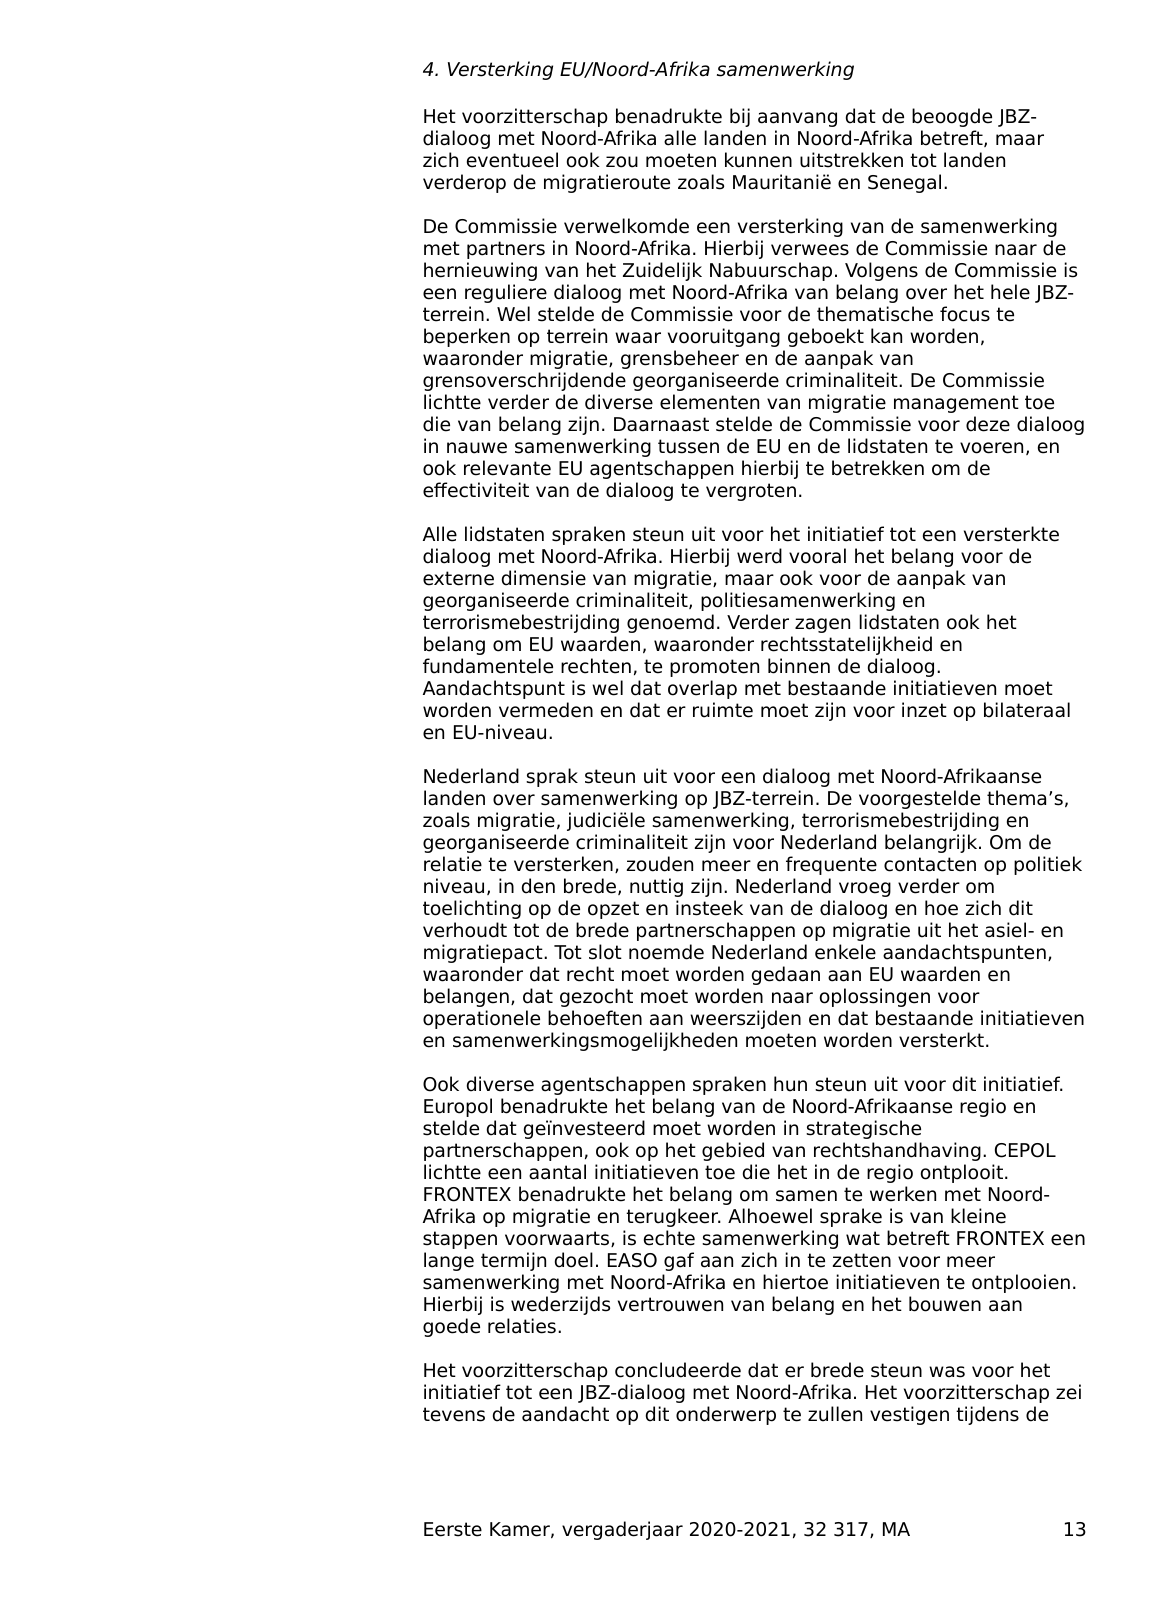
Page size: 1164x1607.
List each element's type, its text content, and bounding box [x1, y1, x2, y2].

text Het voorzitterschap benadrukte bij aanvang dat de beoogde JBZ-dialoog met Noord-Afrika alle landen in Noord-Afrika betreft, maar zich eventueel ook zou moeten kunnen uitstrekken tot landen verderop de migratieroute zoals Mauritanië en Senegal. [422, 106, 1087, 194]
text Nederland sprak steun uit voor een dialoog met Noord-Afrikaanse landen over samenwerking op JBZ-terrein. De voorgestelde thema’s, zoals migratie, judiciële samenwerking, terrorismebestrijding en georganiseerde criminaliteit zijn voor Nederland belangrijk. Om de relatie te versterken, zouden meer en frequente contacten op politiek niveau, in den brede, nuttig zijn. Nederland vroeg verder om toelichting op de opzet en insteek van de dialoog en hoe zich dit verhoudt tot de brede partnerschappen op migratie uit het asiel- en migratiepact. Tot slot noemde Nederland enkele aandachtspunten, waaronder dat recht moet worden gedaan aan EU waarden en belangen, dat gezocht moet worden naar oplossingen voor operationele behoeften aan weerszijden en dat bestaande initiatieven en samenwerkingsmogelijkheden moeten worden versterkt. [422, 766, 1087, 1052]
text Het voorzitterschap concludeerde dat er brede steun was voor het initiatief tot een JBZ-dialoog met Noord-Afrika. Het voorzitterschap zei tevens de aandacht op dit onderwerp te zullen vestigen tijdens de [422, 1360, 1087, 1426]
text De Commissie verwelkomde een versterking van de samenwerking met partners in Noord-Afrika. Hierbij verwees de Commissie naar de hernieuwing van het Zuidelijk Nabuurschap. Volgens de Commissie is een reguliere dialoog met Noord-Afrika van belang over het hele JBZ-terrein. Wel stelde de Commissie voor de thematische focus te beperken op terrein waar vooruitgang geboekt kan worden, waaronder migratie, grensbeheer en de aanpak van grensoverschrijdende georganiseerde criminaliteit. De Commissie lichtte verder de diverse elementen van migratie management toe die van belang zijn. Daarnaast stelde de Commissie voor deze dialoog in nauwe samenwerking tussen de EU en de lidstaten te voeren, en ook relevante EU agentschappen hierbij te betrekken om de effectiviteit van de dialoog te vergroten. [422, 216, 1087, 502]
text Ook diverse agentschappen spraken hun steun uit voor dit initiatief. Europol benadrukte het belang van de Noord-Afrikaanse regio en stelde dat geïnvesteerd moet worden in strategische partnerschappen, ook op het gebied van rechtshandhaving. CEPOL lichtte een aantal initiatieven toe die het in de regio ontplooit. FRONTEX benadrukte het belang om samen te werken met Noord-Afrika op migratie en terugkeer. Alhoewel sprake is van kleine stappen voorwaarts, is echte samenwerking wat betreft FRONTEX een lange termijn doel. EASO gaf aan zich in te zetten voor meer samenwerking met Noord-Afrika en hiertoe initiatieven te ontplooien. Hierbij is wederzijds vertrouwen van belang en het bouwen aan goede relaties. [422, 1074, 1087, 1338]
subtitle 4. Versterking EU/Noord-Afrika samenwerking [422, 59, 1087, 81]
text Alle lidstaten spraken steun uit voor het initiatief tot een versterkte dialoog met Noord-Afrika. Hierbij werd vooral het belang voor de externe dimensie van migratie, maar ook voor de aanpak van georganiseerde criminaliteit, politiesamenwerking en terrorismebestrijding genoemd. Verder zagen lidstaten ook het belang om EU waarden, waaronder rechtsstatelijkheid en fundamentele rechten, te promoten binnen de dialoog. Aandachtspunt is wel dat overlap met bestaande initiatieven moet worden vermeden en dat er ruimte moet zijn voor inzet op bilateraal en EU-niveau. [422, 524, 1087, 744]
